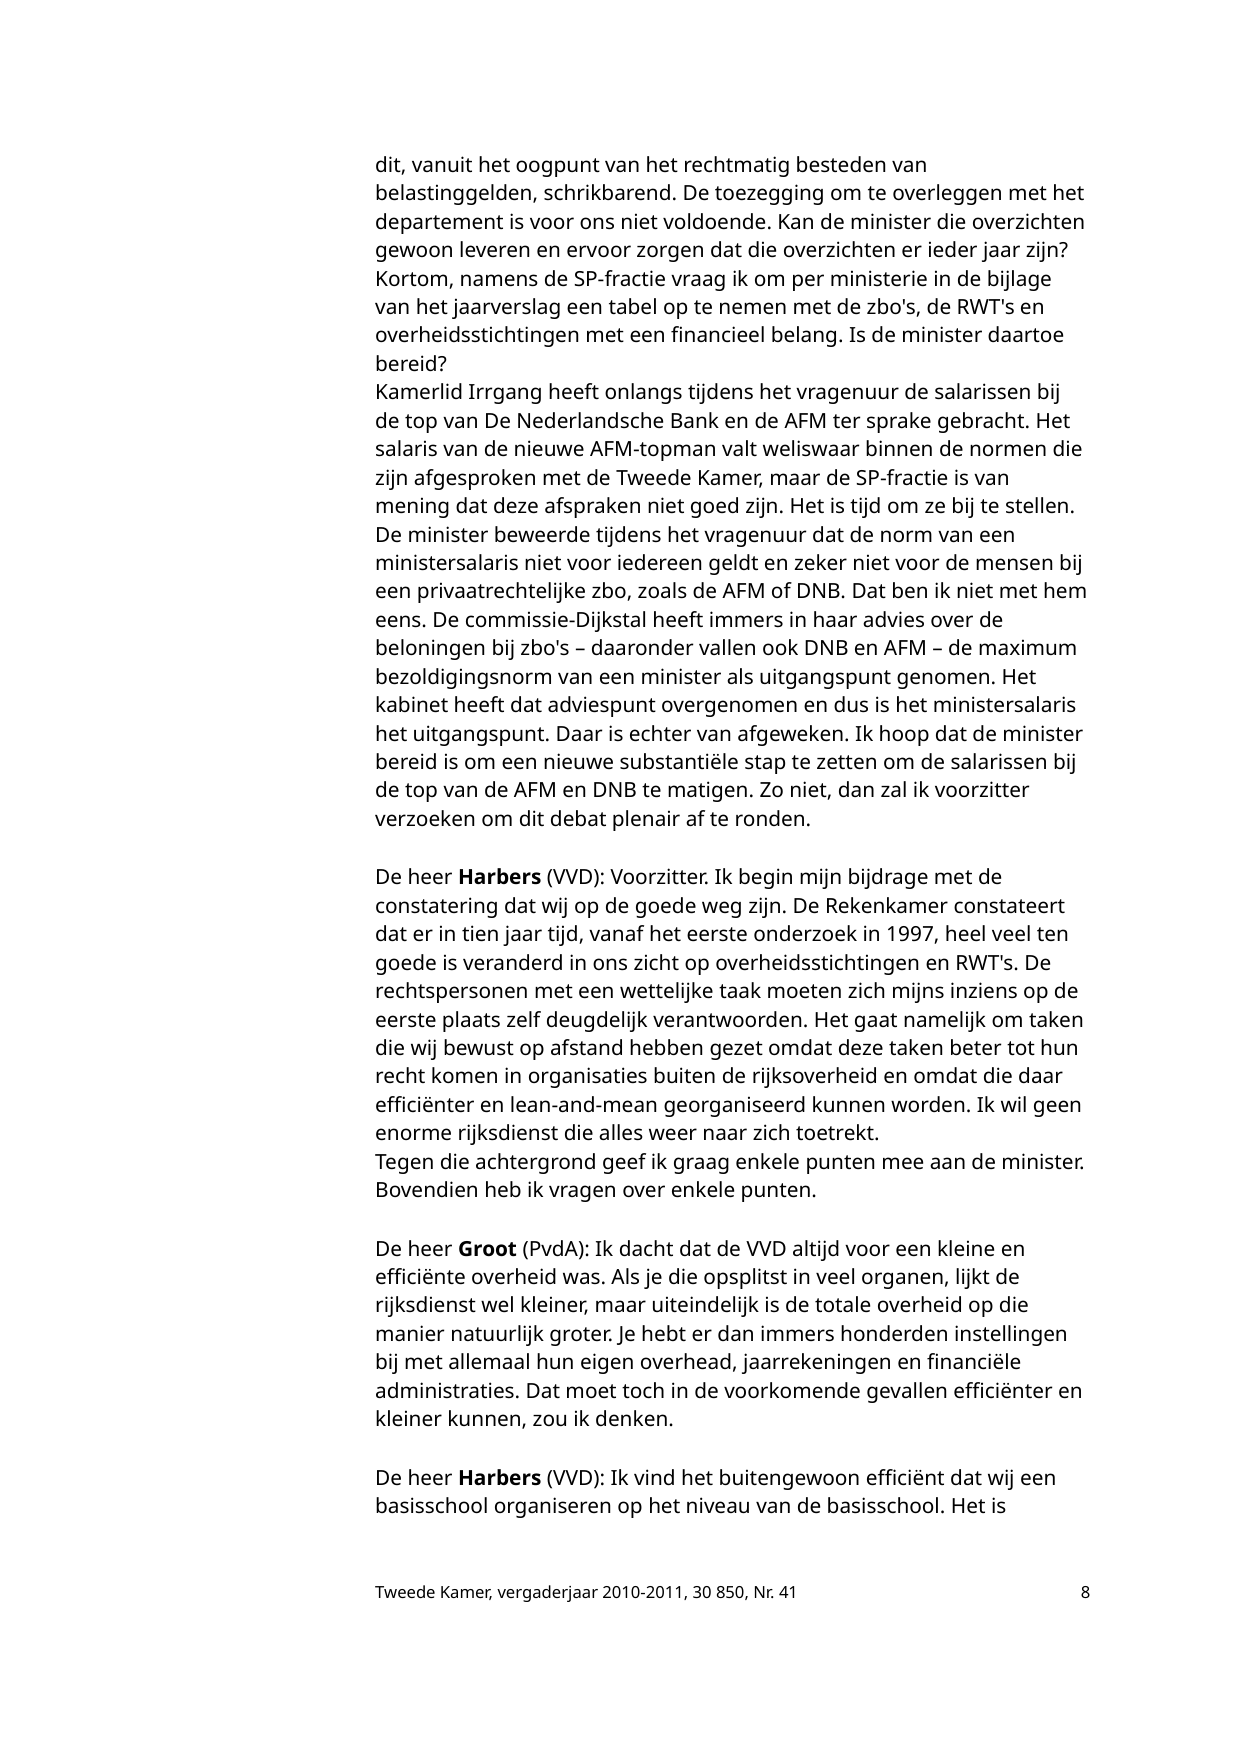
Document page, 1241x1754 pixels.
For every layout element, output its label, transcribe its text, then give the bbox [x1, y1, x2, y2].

text Tegen die achtergrond geef ik graag enkele punten mee aan de minister. Bovendien heb ik vragen over enkele punten. [375, 1147, 1090, 1204]
text De heer Groot (PvdA): Ik dacht dat de VVD altijd voor een kleine en efficiënte overheid was. Als je die opsplitst in veel organen, lijkt de rijksdienst wel kleiner, maar uiteindelijk is de totale overheid op die manier natuurlijk groter. Je hebt er dan immers honderden instellingen bij met allemaal hun eigen overhead, jaarrekeningen en financiële administraties. Dat moet toch in de voorkomende gevallen efficiënter en kleiner kunnen, zou ik denken. [375, 1234, 1090, 1433]
text Kamerlid Irrgang heeft onlangs tijdens het vragenuur de salarissen bij de top van De Nederlandsche Bank en de AFM ter sprake gebracht. Het salaris van de nieuwe AFM-topman valt weliswaar binnen de normen die zijn afgesproken met de Tweede Kamer, maar de SP-fractie is van mening dat deze afspraken niet goed zijn. Het is tijd om ze bij te stellen. De minister beweerde tijdens het vragenuur dat de norm van een ministersalaris niet voor iedereen geldt en zeker niet voor de mensen bij een privaatrechtelijke zbo, zoals de AFM of DNB. Dat ben ik niet met hem eens. De commissie-Dijkstal heeft immers in haar advies over de beloningen bij zbo's – daaronder vallen ook DNB en AFM – de maximum bezoldigingsnorm van een minister als uitgangspunt genomen. Het kabinet heeft dat adviespunt overgenomen en dus is het ministersalaris het uitgangspunt. Daar is echter van afgeweken. Ik hoop dat de minister bereid is om een nieuwe substantiële stap te zetten om de salarissen bij de top van de AFM en DNB te matigen. Zo niet, dan zal ik voorzitter verzoeken om dit debat plenair af te ronden. [375, 377, 1090, 832]
text De heer Harbers (VVD): Ik vind het buitengewoon efficiënt dat wij een basisschool organiseren op het niveau van de basisschool. Het is [375, 1463, 1090, 1520]
text De heer Harbers (VVD): Voorzitter. Ik begin mijn bijdrage met de constatering dat wij op de goede weg zijn. De Rekenkamer constateert dat er in tien jaar tijd, vanaf het eerste onderzoek in 1997, heel veel ten goede is veranderd in ons zicht op overheidsstichtingen en RWT's. De rechtspersonen met een wettelijke taak moeten zich mijns inziens op de eerste plaats zelf deugdelijk verantwoorden. Het gaat namelijk om taken die wij bewust op afstand hebben gezet omdat deze taken beter tot hun recht komen in organisaties buiten de rijksoverheid en omdat die daar efficiënter en lean-and-mean georganiseerd kunnen worden. Ik wil geen enorme rijksdienst die alles weer naar zich toetrekt. [375, 862, 1090, 1147]
text dit, vanuit het oogpunt van het rechtmatig besteden van belastinggelden, schrikbarend. De toezegging om te overleggen met het departement is voor ons niet voldoende. Kan de minister die overzichten gewoon leveren en ervoor zorgen dat die overzichten er ieder jaar zijn? Kortom, namens de SP-fractie vraag ik om per ministerie in de bijlage van het jaarverslag een tabel op te nemen met de zbo's, de RWT's en overheidsstichtingen met een financieel belang. Is de minister daartoe bereid? [375, 150, 1090, 377]
